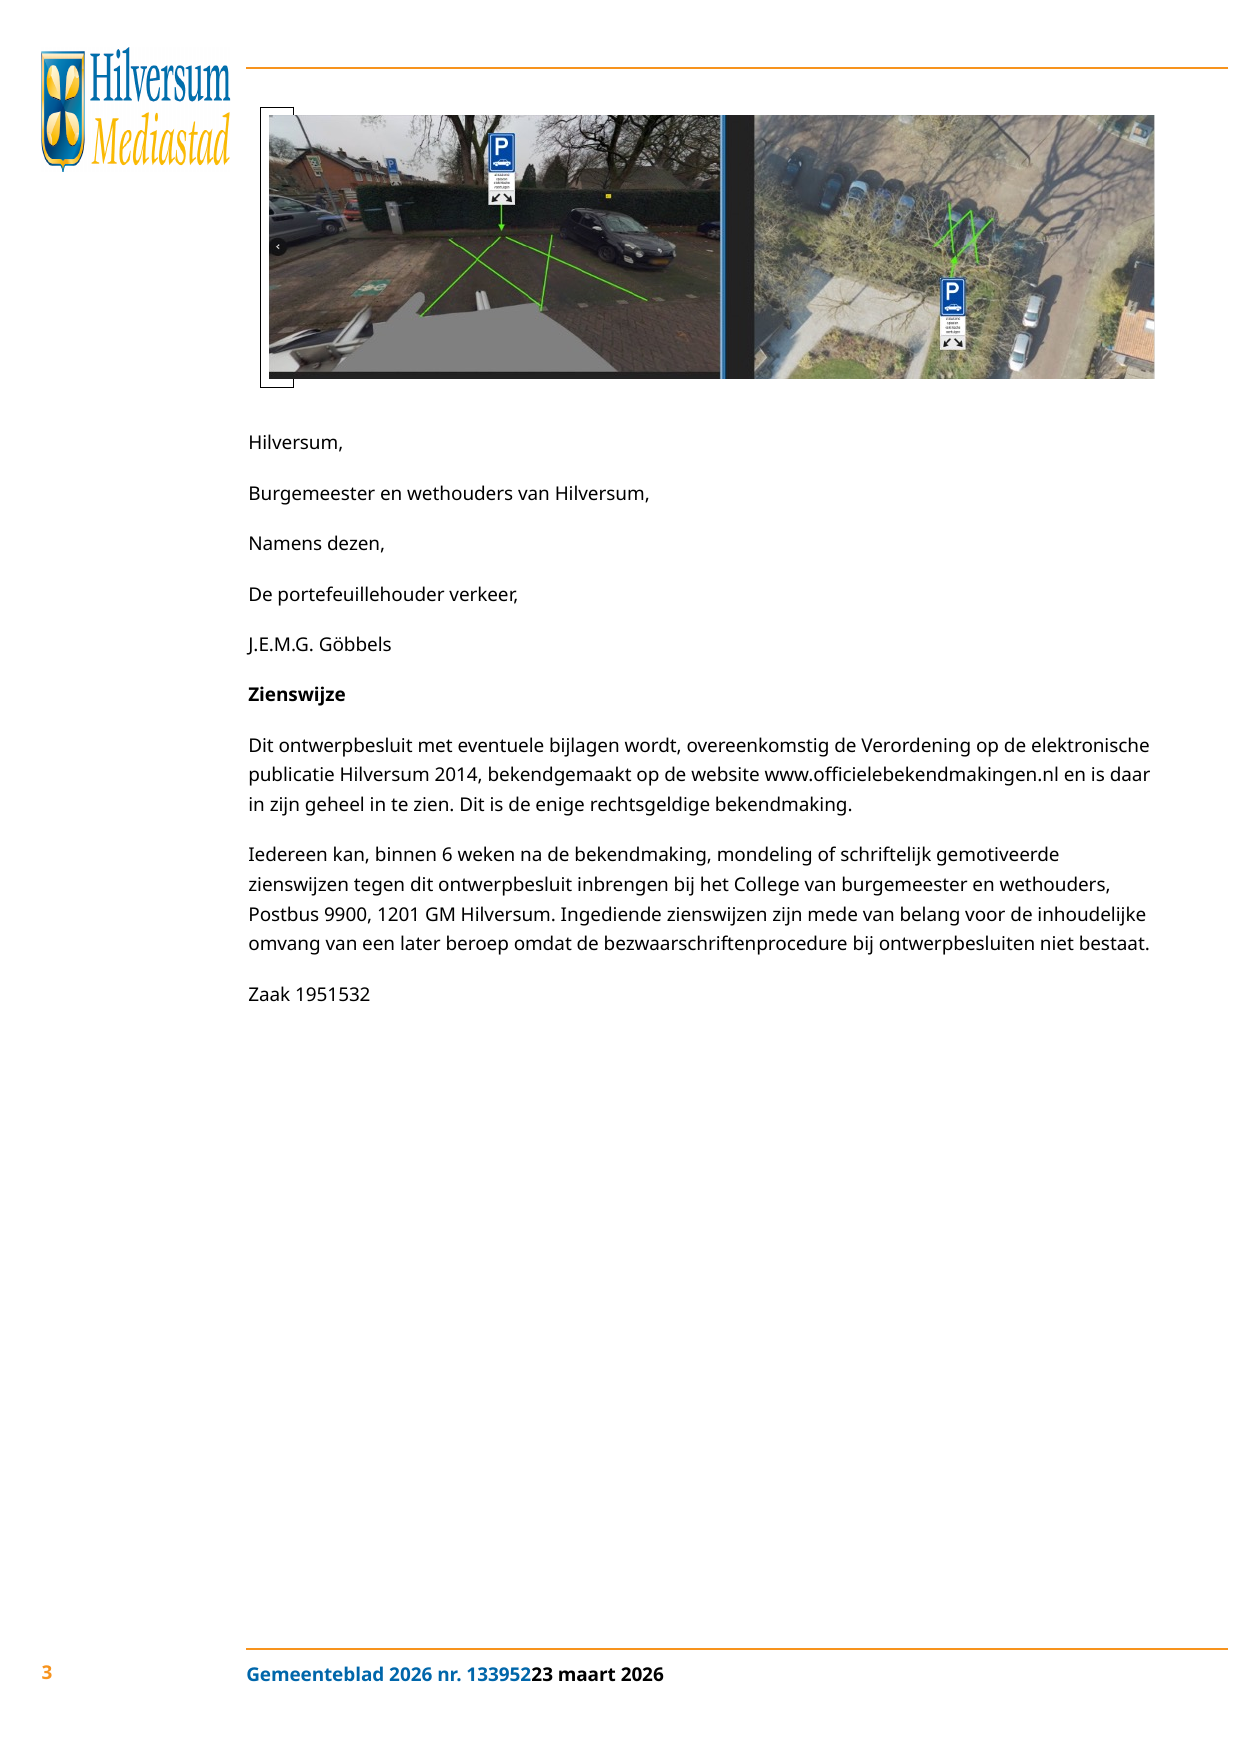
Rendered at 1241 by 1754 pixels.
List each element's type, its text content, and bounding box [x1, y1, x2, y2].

text Burgemeester en wethouders van Hilversum, [248, 480, 1152, 506]
text Zienswijze [248, 682, 1152, 707]
text De portefeuillehouder verkeer, [248, 581, 1152, 607]
text Dit ontwerpbesluit met eventuele bijlagen wordt, overeenkomstig de Verordening op de elektronische publicatie Hilversum 2014, bekendgemaakt op de website www.officielebekendmakingen.nl en is daar in zijn geheel in te zien. Dit is de enige rechtsgeldige bekendmaking. [248, 732, 1152, 817]
picture [41, 47, 231, 172]
text J.E.M.G. Göbbels [248, 631, 1152, 657]
text Iedereen kan, binnen 6 weken na de bekendmaking, mondeling of schriftelijk gemotiveerde zienswijzen tegen dit ontwerpbesluit inbrengen bij het College van burgemeester en wethouders, Postbus 9900, 1201 GM Hilversum. Ingediende zienswijzen zijn mede van belang voor de inhoudelijke omvang van een later beroep omdat de bezwaarschriftenprocedure bij ontwerpbesluiten niet bestaat. [248, 842, 1152, 956]
picture [268, 115, 1155, 379]
text Zaak 1951532 [248, 981, 1152, 1007]
text Namens dezen, [248, 530, 1152, 556]
text Hilversum, [248, 429, 1152, 455]
